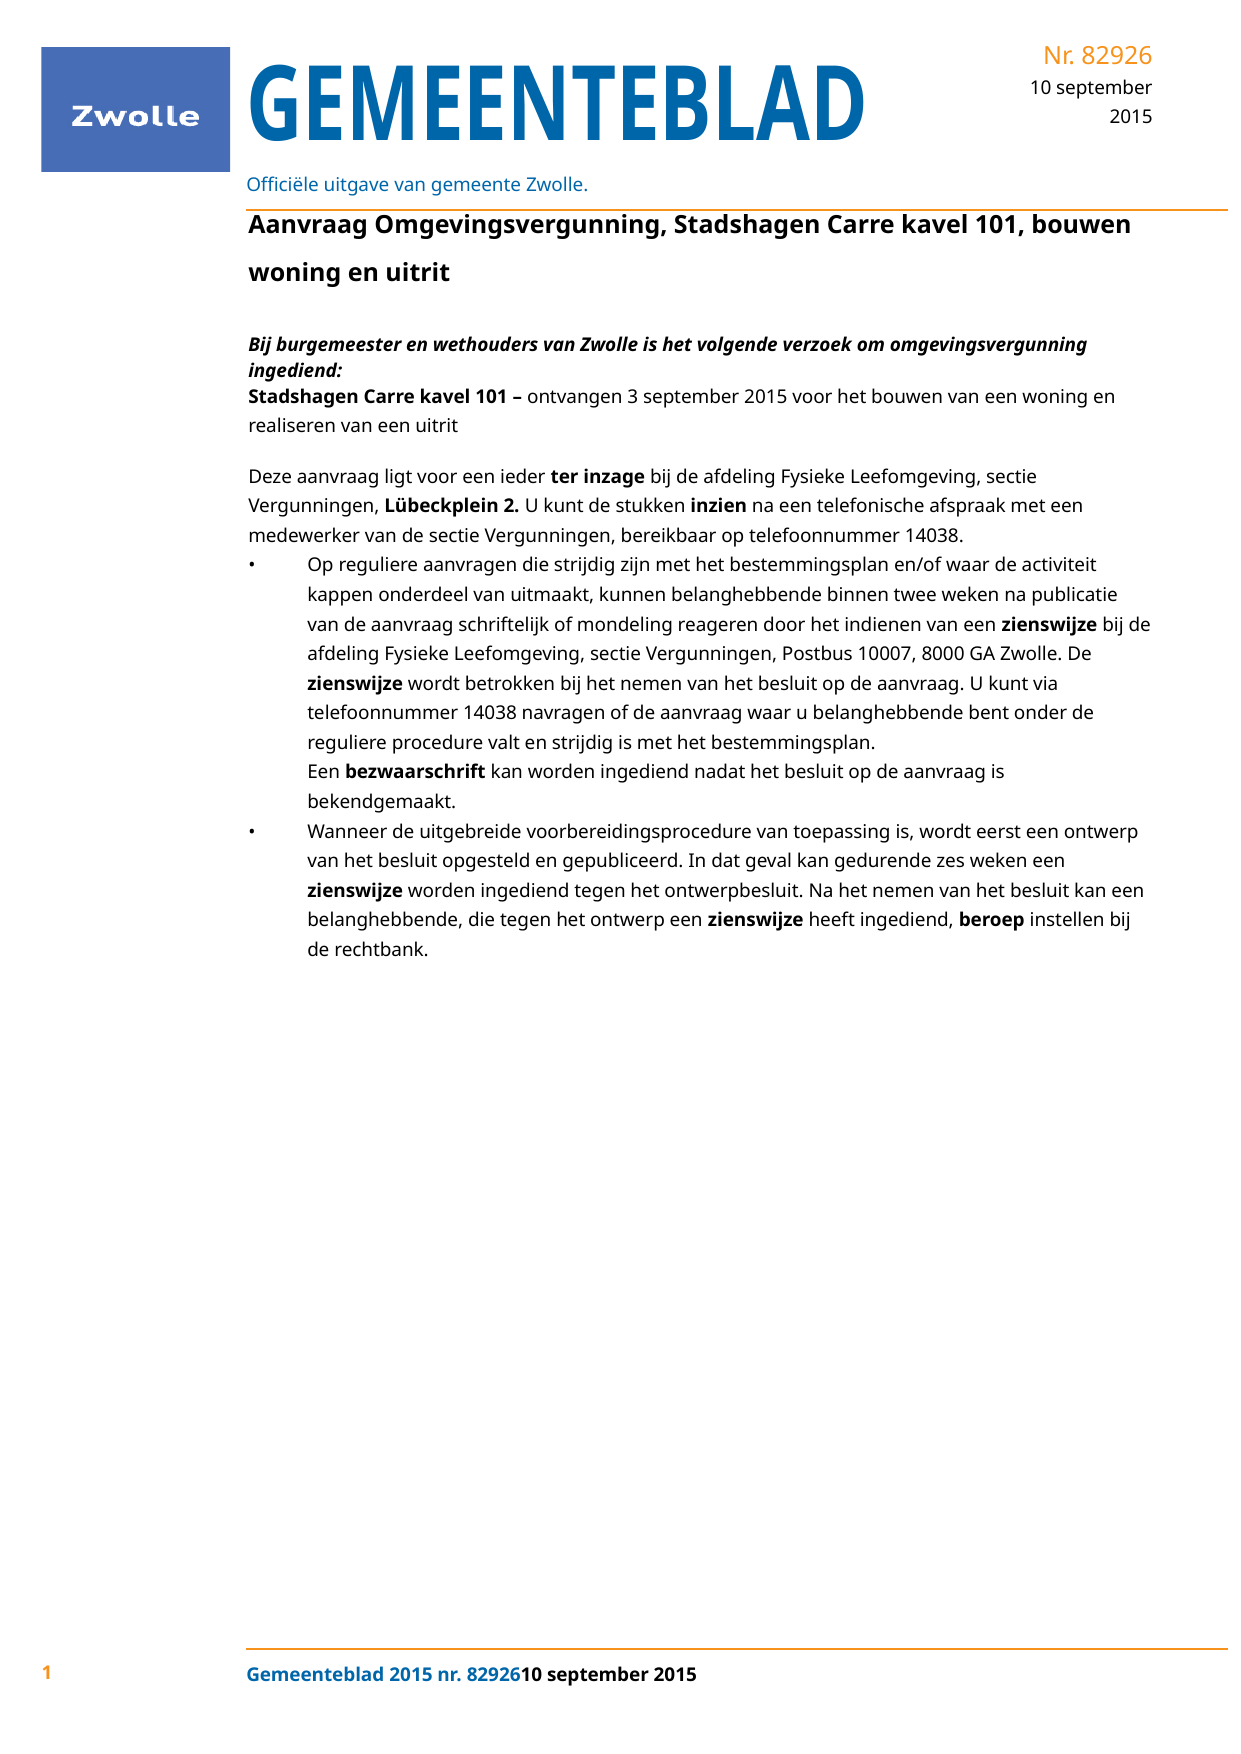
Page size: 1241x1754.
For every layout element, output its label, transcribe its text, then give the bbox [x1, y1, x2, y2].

list Een bezwaarschrift kan worden ingediend nadat het besluit op de aanvraag is bekendgemaakt. [248, 759, 1152, 814]
list Wanneer de uitgebreide voorbereidingsprocedure van toepassing is, wordt eerst een ontwerp van het besluit opgesteld en gepubliceerd. In dat geval kan gedurende zes weken een zienswijze worden ingediend tegen het ontwerpbesluit. Na het nemen van het besluit kan een belanghebbende, die tegen het ontwerp een zienswijze heeft ingediend, beroep instellen bij de rechtbank. [248, 818, 1152, 962]
list Op reguliere aanvragen die strijdig zijn met het bestemmingsplan en/of waar de activiteit kappen onderdeel van uitmaakt, kunnen belanghebbende binnen twee weken na publicatie van de aanvraag schriftelijk of mondeling reageren door het indienen van een zienswijze bij de afdeling Fysieke Leefomgeving, sectie Vergunningen, Postbus 10007, 8000 GA Zwolle. De zienswijze wordt betrokken bij het nemen van het besluit op de aanvraag. U kunt via telefoonnummer 14038 navragen of de aanvraag waar u belanghebbende bent onder de reguliere procedure valt en strijdig is met het bestemmingsplan. [248, 552, 1152, 755]
picture [41, 47, 231, 172]
text Stadshagen Carre kavel 101 – ontvangen 3 september 2015 voor het bouwen van een woning en realiseren van een uitrit [248, 383, 1152, 438]
text Deze aanvraag ligt voor een ieder ter inzage bij de afdeling Fysieke Leefomgeving, sectie Vergunningen, Lübeckplein 2. U kunt de stukken inzien na een telefonische afspraak met een medewerker van de sectie Vergunningen, bereikbaar op telefoonnummer 14038. [248, 463, 1152, 548]
text Aanvraag Omgevingsvergunning, Stadshagen Carre kavel 101, bouwen woning en uitrit [248, 211, 1152, 288]
text Bij burgemeester en wethouders van Zwolle is het volgende verzoek om omgevingsvergunning ingediend: [248, 331, 1152, 383]
